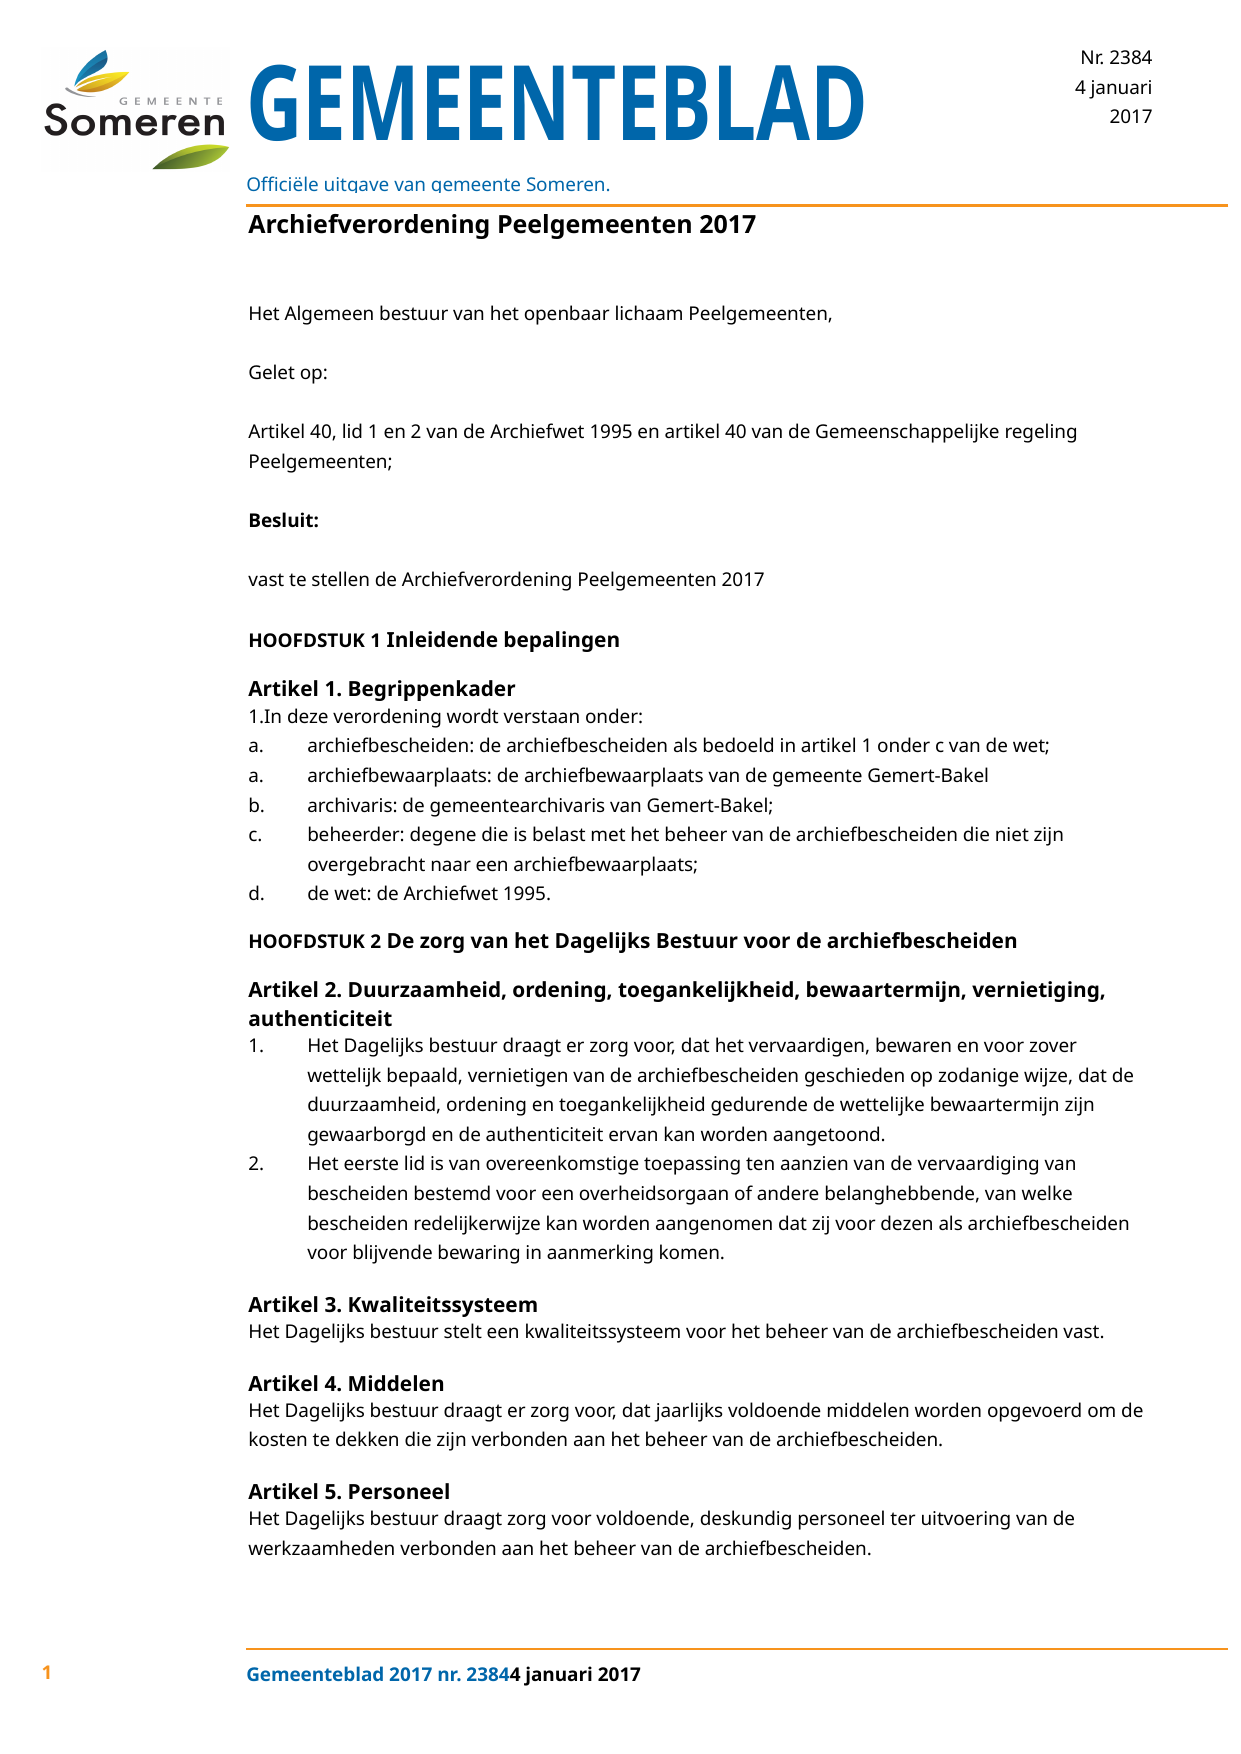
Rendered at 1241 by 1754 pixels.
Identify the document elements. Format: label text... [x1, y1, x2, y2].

text Artikel 4. Middelen [248, 1369, 1152, 1397]
text Artikel 5. Personeel [248, 1477, 1152, 1506]
list Het eerste lid is van overeenkomstige toepassing ten aanzien van de vervaardiging van bescheiden bestemd voor een overheidsorgaan of andere belanghebbende, van welke bescheiden redelijkerwijze kan worden aangenomen dat zij voor dezen als archiefbescheiden voor blijvende bewaring in aanmerking komen. [248, 1151, 1152, 1265]
text Archiefverordening Peelgemeenten 2017 [248, 207, 1152, 241]
text Gelet op: [248, 359, 1152, 385]
text Het Dagelijks bestuur draagt er zorg voor, dat jaarlijks voldoende middelen worden opgevoerd om de kosten te dekken die zijn verbonden aan het beheer van de archiefbescheiden. [248, 1397, 1152, 1452]
list archivaris: de gemeentearchivaris van Gemert-Bakel; [248, 792, 1152, 817]
text Artikel 1. Begrippenkader [248, 674, 1152, 703]
text Artikel 40, lid 1 en 2 van de Archiefwet 1995 en artikel 40 van de Gemeenschappelijke regeling Peelgemeenten; [248, 418, 1152, 473]
text 1.In deze verordening wordt verstaan onder: [248, 703, 1152, 729]
list beheerder: degene die is belast met het beheer van de archiefbescheiden die niet zijn overgebracht naar een archiefbewaarplaats; [248, 821, 1152, 877]
text HOOFDSTUK 1 Inleidende bepalingen [248, 625, 1152, 654]
text Besluit: [248, 507, 1152, 533]
list archiefbescheiden: de archiefbescheiden als bedoeld in artikel 1 onder c van de wet; [248, 733, 1152, 758]
text HOOFDSTUK 2 De zorg van het Dagelijks Bestuur voor de archiefbescheiden [248, 926, 1152, 954]
list Het Dagelijks bestuur draagt er zorg voor, dat het vervaardigen, bewaren en voor zover wettelijk bepaald, vernietigen van de archiefbescheiden geschieden op zodanige wijze, dat de duurzaamheid, ordening en toegankelijkheid gedurende de wettelijke bewaartermijn zijn gewaarborgd en de authenticiteit ervan kan worden aangetoond. [248, 1032, 1152, 1147]
text Het Dagelijks bestuur draagt zorg voor voldoende, deskundig personeel ter uitvoering van de werkzaamheden verbonden aan het beheer van de archiefbescheiden. [248, 1506, 1152, 1561]
text Het Dagelijks bestuur stelt een kwaliteitssysteem voor het beheer van de archiefbescheiden vast. [248, 1318, 1152, 1344]
text Artikel 2. Duurzaamheid, ordening, toegankelijkheid, bewaartermijn, vernietiging, authenticiteit [248, 975, 1152, 1032]
text Het Algemeen bestuur van het openbaar lichaam Peelgemeenten, [248, 300, 1152, 326]
text vast te stellen de Archiefverordening Peelgemeenten 2017 [248, 566, 1152, 592]
text Artikel 3. Kwaliteitssysteem [248, 1290, 1152, 1318]
list archiefbewaarplaats: de archiefbewaarplaats van de gemeente Gemert-Bakel [248, 762, 1152, 788]
list de wet: de Archiefwet 1995. [248, 881, 1152, 906]
picture [41, 47, 231, 172]
